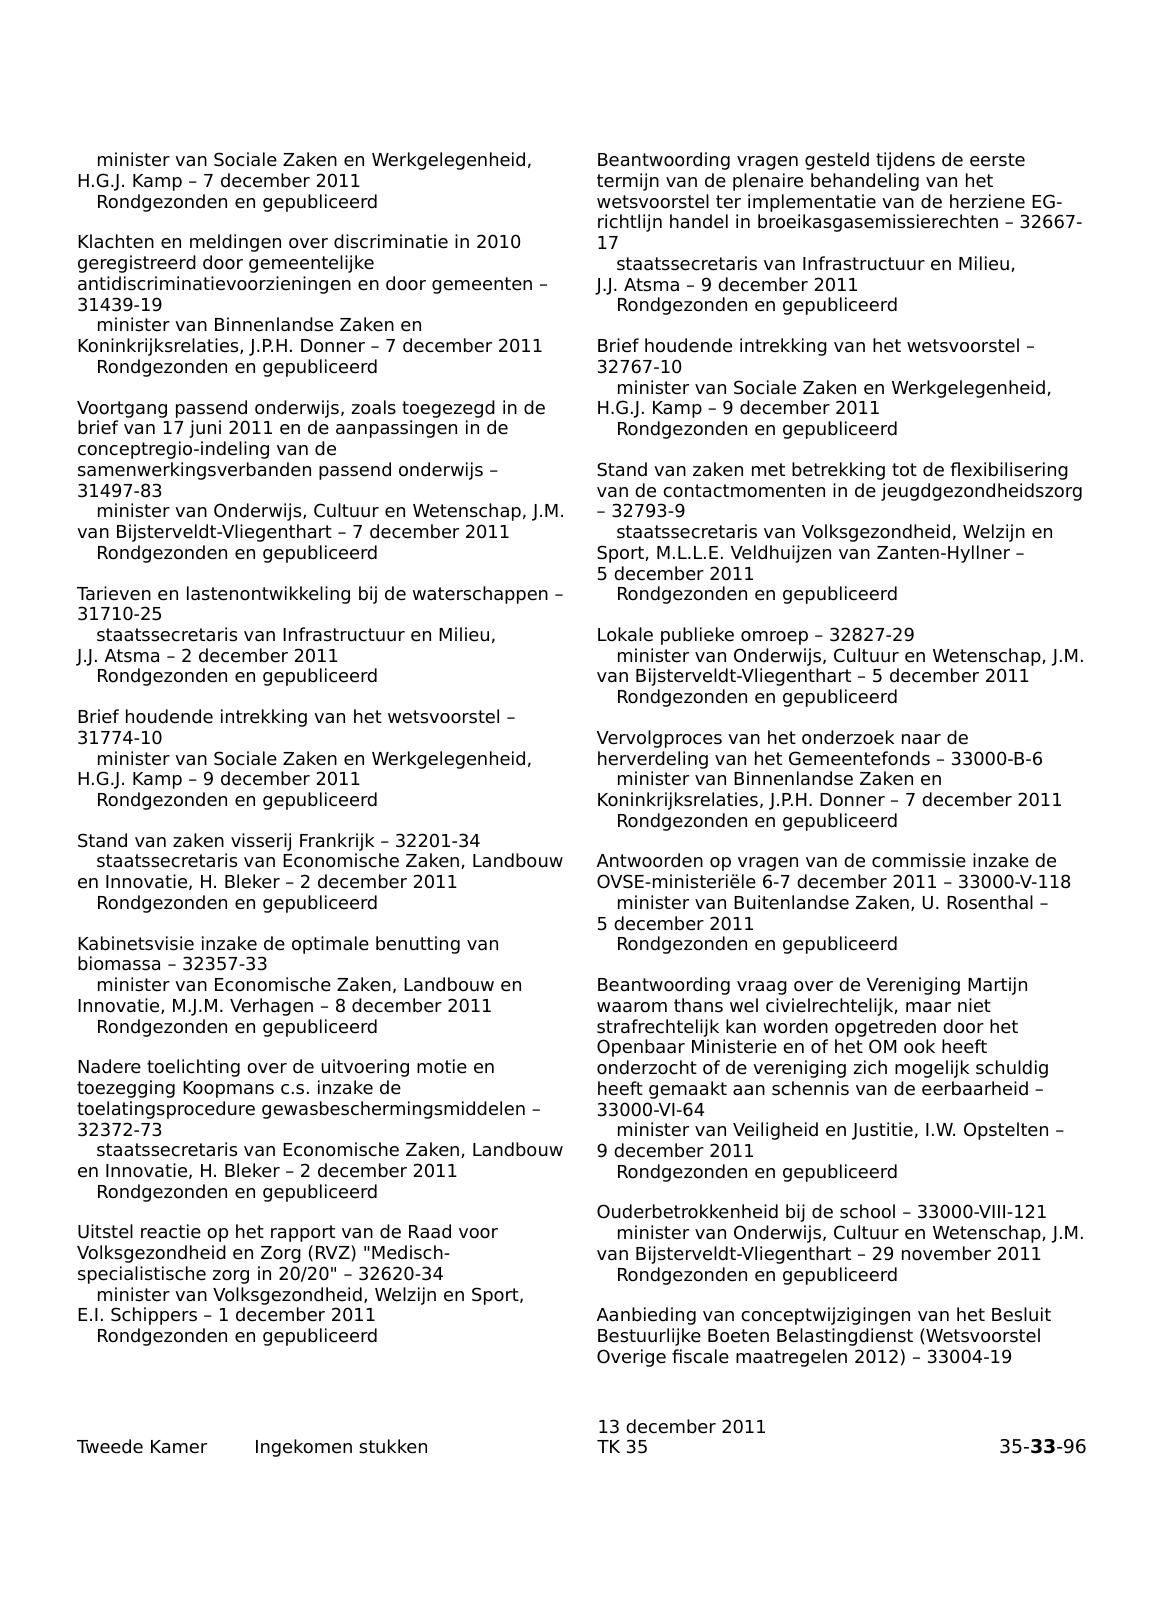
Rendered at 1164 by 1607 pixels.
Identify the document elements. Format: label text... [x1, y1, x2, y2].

text Rondgezonden en gepubliceerd [596, 584, 1087, 605]
text staatssecretaris van Economische Zaken, Landbouw en Innovatie, H. Bleker – 2 december 2011 [77, 851, 567, 893]
text Voortgang passend onderwijs, zoals toegezegd in de brief van 17 juni 2011 en de aanpassingen in de conceptregio-indeling van de samenwerkingsverbanden passend onderwijs – 31497-83 [77, 397, 567, 501]
text Rondgezonden en gepubliceerd [77, 357, 567, 377]
text Stand van zaken visserij Frankrijk – 32201-34 [77, 831, 567, 851]
text staatssecretaris van Volksgezondheid, Welzijn en Sport, M.L.L.E. Veldhuijzen van Zanten-Hyllner – 5 december 2011 [596, 522, 1087, 584]
text minister van Sociale Zaken en Werkgelegenheid, H.G.J. Kamp – 7 december 2011 [77, 150, 567, 192]
text minister van Economische Zaken, Landbouw en Innovatie, M.J.M. Verhagen – 8 december 2011 [77, 975, 567, 1016]
text minister van Onderwijs, Cultuur en Wetenschap, J.M. van Bijsterveldt-Vliegenthart – 5 december 2011 [596, 646, 1087, 687]
text Rondgezonden en gepubliceerd [77, 893, 567, 913]
text minister van Volksgezondheid, Welzijn en Sport, E.I. Schippers – 1 december 2011 [77, 1284, 567, 1326]
text minister van Sociale Zaken en Werkgelegenheid, H.G.J. Kamp – 9 december 2011 [77, 748, 567, 790]
text Rondgezonden en gepubliceerd [596, 934, 1087, 955]
text minister van Binnenlandse Zaken en Koninkrijksrelaties, J.P.H. Donner – 7 december 2011 [596, 769, 1087, 811]
text Stand van zaken met betrekking tot de flexibilisering van de contactmomenten in de jeugdgezondheidszorg – 32793-9 [596, 460, 1087, 522]
text minister van Sociale Zaken en Werkgelegenheid, H.G.J. Kamp – 9 december 2011 [596, 377, 1087, 419]
text Kabinetsvisie inzake de optimale benutting van biomassa – 32357-33 [77, 933, 567, 975]
text Aanbieding van conceptwijzigingen van het Besluit Bestuurlijke Boeten Belastingdienst (Wetsvoorstel Overige fiscale maatregelen 2012) – 33004-19 [596, 1305, 1087, 1367]
text Rondgezonden en gepubliceerd [596, 1162, 1087, 1182]
text Rondgezonden en gepubliceerd [77, 1016, 567, 1037]
text Brief houdende intrekking van het wetsvoorstel – 32767-10 [596, 336, 1087, 377]
text Beantwoording vraag over de Vereniging Martijn waarom thans wel civielrechtelijk, maar niet strafrechtelijk kan worden opgetreden door het Openbaar Ministerie en of het OM ook heeft onderzocht of de vereniging zich mogelijk schuldig heeft gemaakt aan schennis van de eerbaarheid – 33000-VI-64 [596, 975, 1087, 1120]
text Tarieven en lastenontwikkeling bij de waterschappen – 31710-25 [77, 583, 567, 625]
text minister van Veiligheid en Justitie, I.W. Opstelten – 9 december 2011 [596, 1120, 1087, 1162]
text Rondgezonden en gepubliceerd [596, 687, 1087, 708]
text Rondgezonden en gepubliceerd [77, 543, 567, 563]
text Klachten en meldingen over discriminatie in 2010 geregistreerd door gemeentelijke antidiscriminatievoorzieningen en door gemeenten – 31439-19 [77, 232, 567, 315]
text Uitstel reactie op het rapport van de Raad voor Volksgezondheid en Zorg (RVZ) "Medisch-specialistische zorg in 20/20" – 32620-34 [77, 1222, 567, 1284]
text Rondgezonden en gepubliceerd [77, 790, 567, 811]
text Brief houdende intrekking van het wetsvoorstel – 31774-10 [77, 707, 567, 748]
text Rondgezonden en gepubliceerd [596, 419, 1087, 440]
text Lokale publieke omroep – 32827-29 [596, 625, 1087, 646]
text Rondgezonden en gepubliceerd [596, 295, 1087, 316]
text Beantwoording vragen gesteld tijdens de eerste termijn van de plenaire behandeling van het wetsvoorstel ter implementatie van de herziene EG-richtlijn handel in broeikasgasemissierechten – 32667-17 [596, 150, 1087, 254]
text Rondgezonden en gepubliceerd [77, 1326, 567, 1347]
text Rondgezonden en gepubliceerd [77, 1182, 567, 1202]
text staatssecretaris van Economische Zaken, Landbouw en Innovatie, H. Bleker – 2 december 2011 [77, 1140, 567, 1182]
text Antwoorden op vragen van de commissie inzake de OVSE-ministeriële 6-7 december 2011 – 33000-V-118 [596, 851, 1087, 893]
text Rondgezonden en gepubliceerd [77, 192, 567, 212]
text minister van Onderwijs, Cultuur en Wetenschap, J.M. van Bijsterveldt-Vliegenthart – 29 november 2011 [596, 1223, 1087, 1264]
text minister van Onderwijs, Cultuur en Wetenschap, J.M. van Bijsterveldt-Vliegenthart – 7 december 2011 [77, 501, 567, 543]
text Rondgezonden en gepubliceerd [77, 666, 567, 687]
text Rondgezonden en gepubliceerd [596, 1264, 1087, 1285]
text minister van Binnenlandse Zaken en Koninkrijksrelaties, J.P.H. Donner – 7 december 2011 [77, 315, 567, 357]
text minister van Buitenlandse Zaken, U. Rosenthal – 5 december 2011 [596, 893, 1087, 934]
text staatssecretaris van Infrastructuur en Milieu, J.J. Atsma – 2 december 2011 [77, 625, 567, 666]
text Vervolgproces van het onderzoek naar de herverdeling van het Gemeentefonds – 33000-B-6 [596, 728, 1087, 769]
text Rondgezonden en gepubliceerd [596, 811, 1087, 831]
text Nadere toelichting over de uitvoering motie en toezegging Koopmans c.s. inzake de toelatingsprocedure gewasbeschermingsmiddelen – 32372-73 [77, 1057, 567, 1140]
text staatssecretaris van Infrastructuur en Milieu, J.J. Atsma – 9 december 2011 [596, 254, 1087, 295]
text Ouderbetrokkenheid bij de school – 33000-VIII-121 [596, 1202, 1087, 1223]
